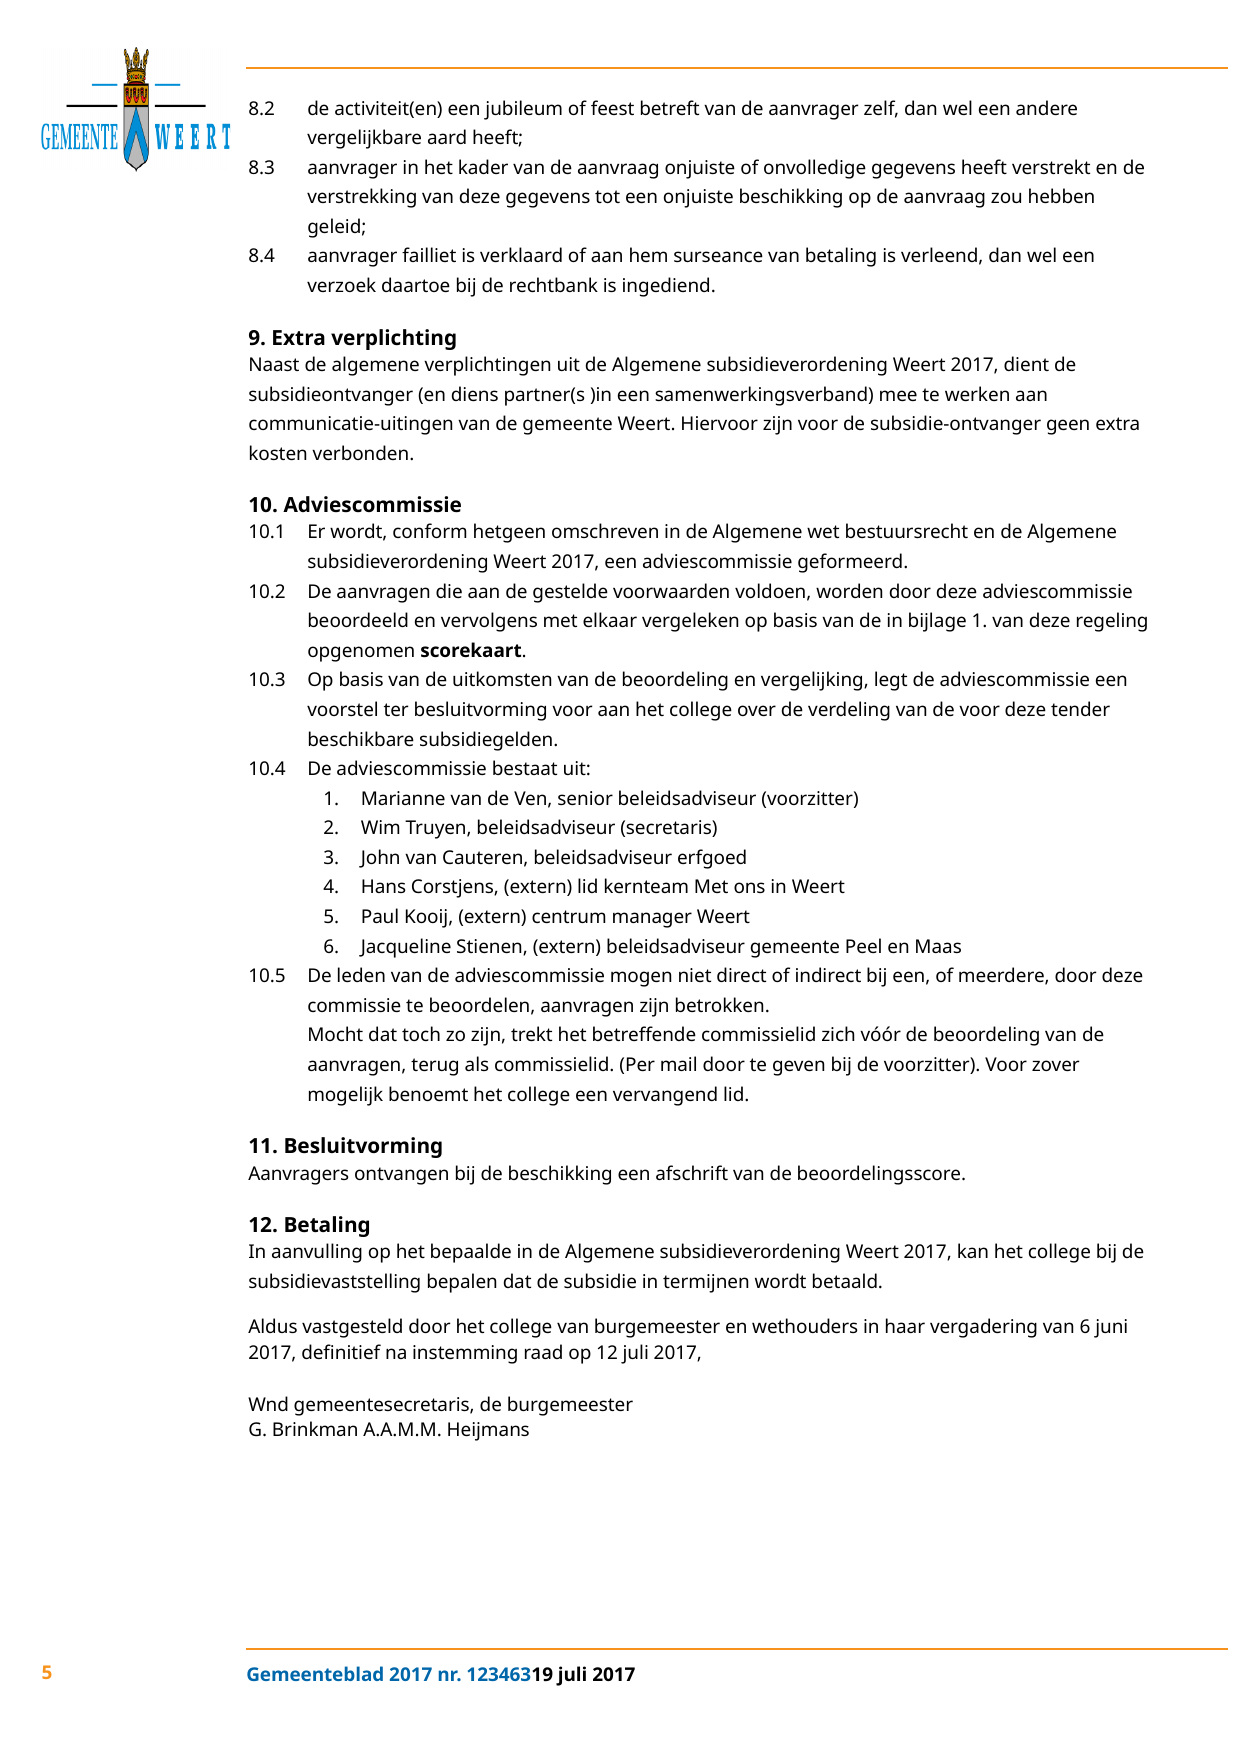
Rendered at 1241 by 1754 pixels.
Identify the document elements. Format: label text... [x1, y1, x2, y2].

text Wnd gemeentesecretaris, de burgemeester [248, 1391, 1152, 1417]
list De aanvragen die aan de gestelde voorwaarden voldoen, worden door deze adviescommissie beoordeeld en vervolgens met elkaar vergeleken op basis van de in bijlage 1. van deze regeling opgenomen scorekaart. [248, 578, 1152, 663]
list de activiteit(en) een jubileum of feest betreft van de aanvrager zelf, dan wel een andere vergelijkbare aard heeft; [248, 95, 1152, 150]
list Wim Truyen, beleidsadviseur (secretaris) [323, 814, 1152, 840]
picture [41, 47, 231, 172]
text Aldus vastgesteld door het college van burgemeester en wethouders in haar vergadering van 6 juni 2017, definitief na instemming raad op 12 juli 2017, [248, 1314, 1152, 1365]
list aanvrager in het kader van de aanvraag onjuiste of onvolledige gegevens heeft verstrekt en de verstrekking van deze gegevens tot een onjuiste beschikking op de aanvraag zou hebben geleid; [248, 154, 1152, 239]
list Paul Kooij, (extern) centrum manager Weert [323, 903, 1152, 929]
list aanvrager failliet is verklaard of aan hem surseance van betaling is verleend, dan wel een verzoek daartoe bij de rechtbank is ingediend. [248, 243, 1152, 298]
list De leden van de adviescommissie mogen niet direct of indirect bij een, of meerdere, door deze commissie te beoordelen, aanvragen zijn betrokken. [248, 962, 1152, 1018]
text Aanvragers ontvangen bij de beschikking een afschrift van de beoordelingsscore. [248, 1160, 1152, 1185]
text 9. Extra verplichting [248, 323, 1152, 351]
list Hans Corstjens, (extern) lid kernteam Met ons in Weert [323, 874, 1152, 899]
text In aanvulling op het bepaalde in de Algemene subsidieverordening Weert 2017, kan het college bij de subsidievaststelling bepalen dat de subsidie in termijnen wordt betaald. [248, 1238, 1152, 1294]
list Op basis van de uitkomsten van de beoordeling en vergelijking, legt de adviescommissie een voorstel ter besluitvorming voor aan het college over de verdeling van de voor deze tender beschikbare subsidiegelden. [248, 667, 1152, 752]
text G. Brinkman A.A.M.M. Heijmans [248, 1417, 1152, 1442]
list Mocht dat toch zo zijn, trekt het betreffende commissielid zich vóór de beoordeling van de aanvragen, terug als commissielid. (Per mail door te geven bij de voorzitter). Voor zover mogelijk benoemt het college een vervangend lid. [248, 1022, 1152, 1107]
list Er wordt, conform hetgeen omschreven in de Algemene wet bestuursrecht en de Algemene subsidieverordening Weert 2017, een adviescommissie geformeerd. [248, 519, 1152, 574]
text Naast de algemene verplichtingen uit de Algemene subsidieverordening Weert 2017, dient de subsidieontvanger (en diens partner(s )in een samenwerkingsverband) mee te werken aan communicatie-uitingen van de gemeente Weert. Hiervoor zijn voor de subsidie-ontvanger geen extra kosten verbonden. [248, 351, 1152, 466]
list Marianne van de Ven, senior beleidsadviseur (voorzitter) [323, 785, 1152, 811]
list De adviescommissie bestaat uit: [248, 755, 1152, 781]
list Jacqueline Stienen, (extern) beleidsadviseur gemeente Peel en Maas [323, 933, 1152, 959]
text 11. Besluitvorming [248, 1131, 1152, 1160]
text 10. Adviescommissie [248, 490, 1152, 519]
text 12. Betaling [248, 1210, 1152, 1238]
list John van Cauteren, beleidsadviseur erfgoed [323, 844, 1152, 870]
